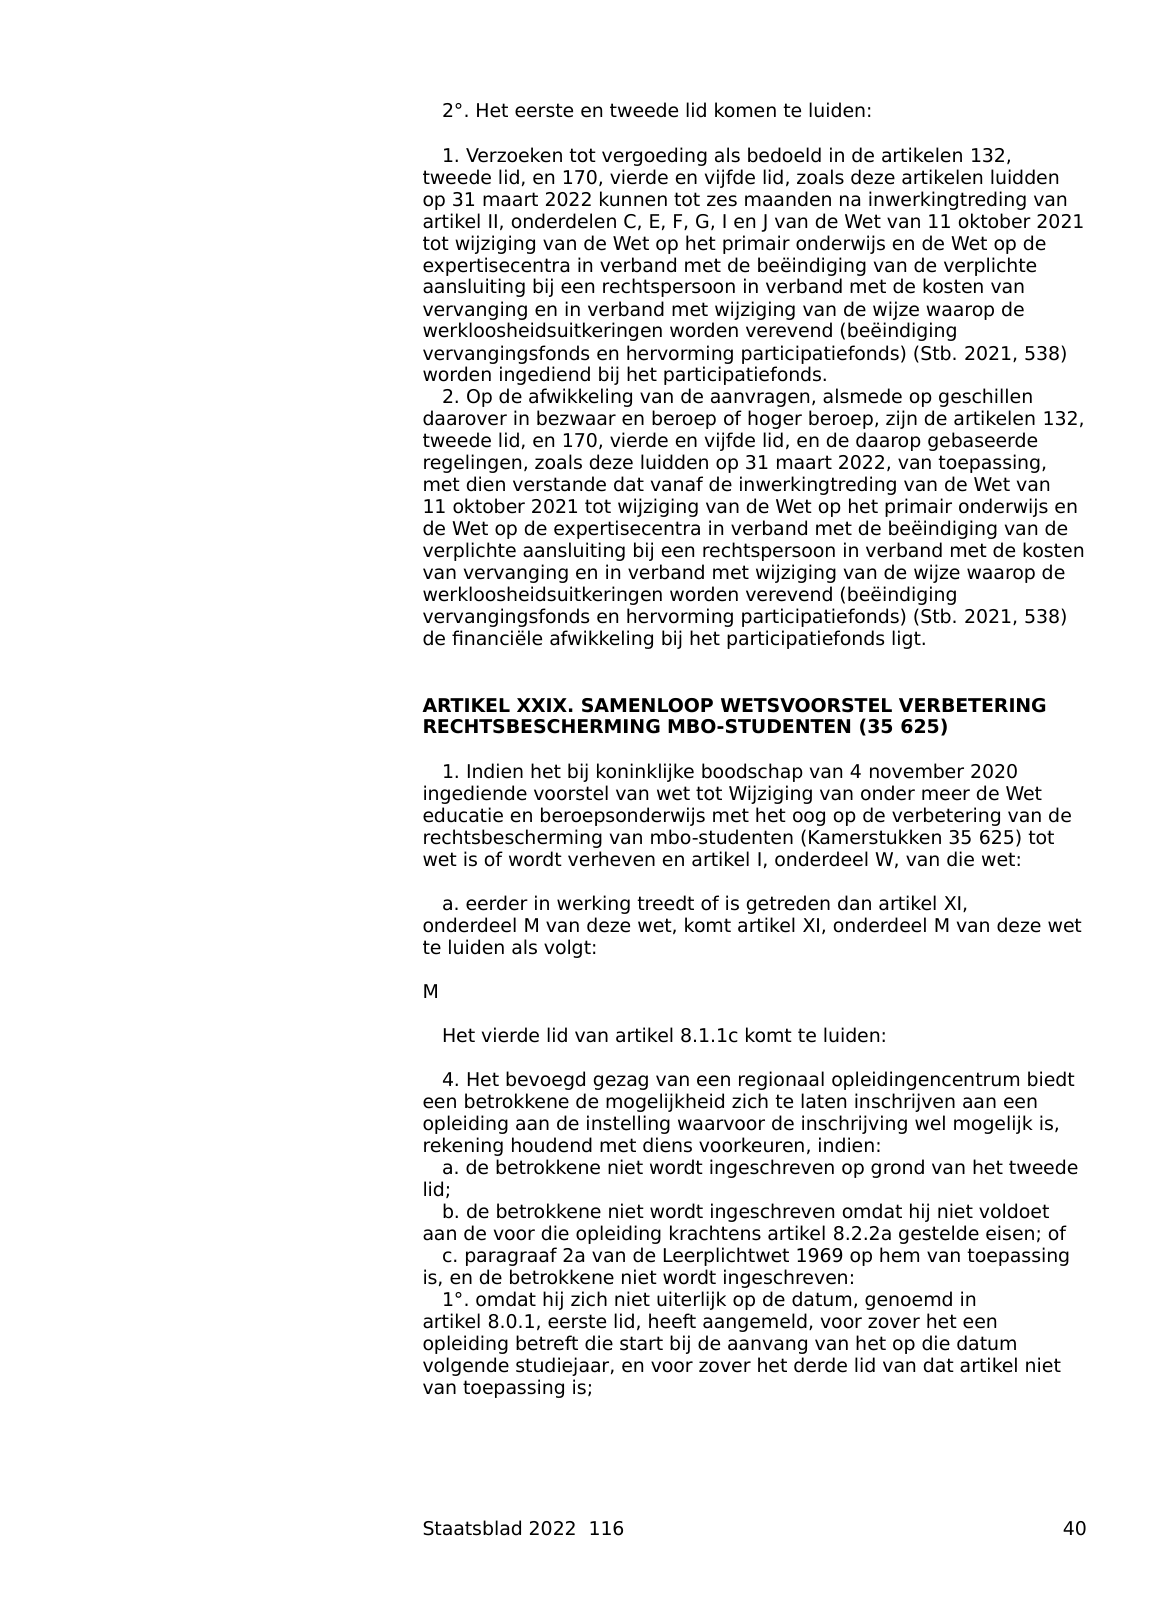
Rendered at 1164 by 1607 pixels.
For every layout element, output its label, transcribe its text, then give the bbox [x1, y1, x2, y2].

text 4. Het bevoegd gezag van een regionaal opleidingencentrum biedt een betrokkene de mogelijkheid zich te laten inschrijven aan een opleiding aan de instelling waarvoor de inschrijving wel mogelijk is, rekening houdend met diens voorkeuren, indien: [422, 1069, 1087, 1157]
text 2. Op de afwikkeling van de aanvragen, alsmede op geschillen daarover in bezwaar en beroep of hoger beroep, zijn de artikelen 132, tweede lid, en 170, vierde en vijfde lid, en de daarop gebaseerde regelingen, zoals deze luidden op 31 maart 2022, van toepassing, met dien verstande dat vanaf de inwerkingtreding van de Wet van 11 oktober 2021 tot wijziging van de Wet op het primair onderwijs en de Wet op de expertisecentra in verband met de beëindiging van de verplichte aansluiting bij een rechtspersoon in verband met de kosten van vervanging en in verband met wijziging van de wijze waarop de werkloosheidsuitkeringen worden verevend (beëindiging vervangingsfonds en hervorming participatiefonds) (Stb. 2021, 538) de financiële afwikkeling bij het participatiefonds ligt. [422, 386, 1087, 650]
text 1°. omdat hij zich niet uiterlijk op de datum, genoemd in artikel 8.0.1, eerste lid, heeft aangemeld, voor zover het een opleiding betreft die start bij de aanvang van het op die datum volgende studiejaar, en voor zover het derde lid van dat artikel niet van toepassing is; [422, 1289, 1087, 1399]
text c. paragraaf 2a van de Leerplichtwet 1969 op hem van toepassing is, en de betrokkene niet wordt ingeschreven: [422, 1245, 1087, 1289]
text Het vierde lid van artikel 8.1.1c komt te luiden: [422, 1025, 1087, 1047]
text a. eerder in werking treedt of is getreden dan artikel XI, onderdeel M van deze wet, komt artikel XI, onderdeel M van deze wet te luiden als volgt: [422, 893, 1087, 959]
text a. de betrokkene niet wordt ingeschreven op grond van het tweede lid; [422, 1157, 1087, 1201]
text M [422, 981, 1087, 1003]
text b. de betrokkene niet wordt ingeschreven omdat hij niet voldoet aan de voor die opleiding krachtens artikel 8.2.2a gestelde eisen; of [422, 1201, 1087, 1245]
text 1. Indien het bij koninklijke boodschap van 4 november 2020 ingediende voorstel van wet tot Wijziging van onder meer de Wet educatie en beroepsonderwijs met het oog op de verbetering van de rechtsbescherming van mbo-studenten (Kamerstukken 35 625) tot wet is of wordt verheven en artikel I, onderdeel W, van die wet: [422, 761, 1087, 871]
text 1. Verzoeken tot vergoeding als bedoeld in de artikelen 132, tweede lid, en 170, vierde en vijfde lid, zoals deze artikelen luidden op 31 maart 2022 kunnen tot zes maanden na inwerkingtreding van artikel II, onderdelen C, E, F, G, I en J van de Wet van 11 oktober 2021 tot wijziging van de Wet op het primair onderwijs en de Wet op de expertisecentra in verband met de beëindiging van de verplichte aansluiting bij een rechtspersoon in verband met de kosten van vervanging en in verband met wijziging van de wijze waarop de werkloosheidsuitkeringen worden verevend (beëindiging vervangingsfonds en hervorming participatiefonds) (Stb. 2021, 538) worden ingediend bij het participatiefonds. [422, 144, 1087, 386]
subtitle ARTIKEL XXIX. SAMENLOOP WETSVOORSTEL VERBETERING RECHTSBESCHERMING MBO-STUDENTEN (35 625) [422, 694, 1087, 738]
text 2°. Het eerste en tweede lid komen te luiden: [422, 100, 1087, 122]
